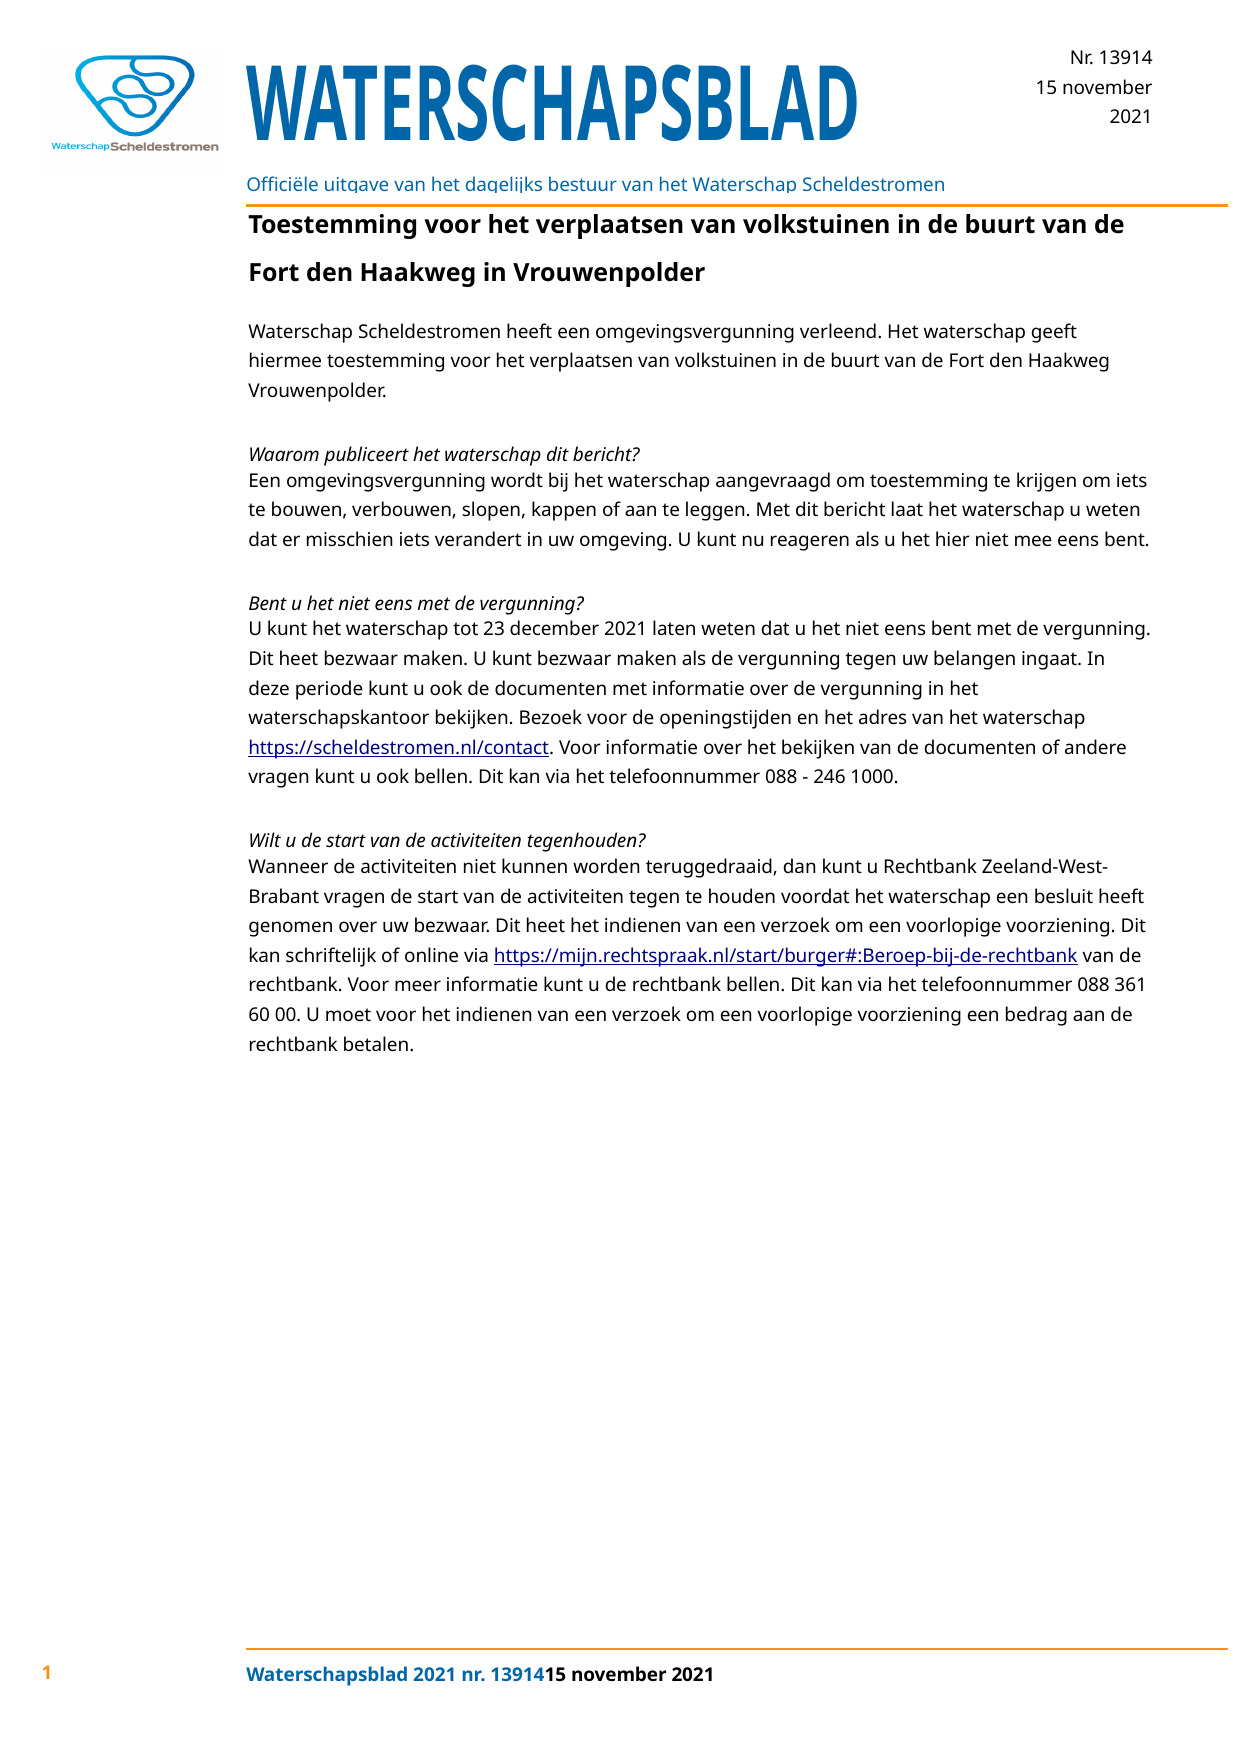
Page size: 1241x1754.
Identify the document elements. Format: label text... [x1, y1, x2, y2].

text Waterschap Scheldestromen heeft een omgevingsvergunning verleend. Het waterschap geeft hiermee toestemming voor het verplaatsen van volkstuinen in de buurt van de Fort den Haakweg Vrouwenpolder. [248, 318, 1152, 403]
picture [41, 47, 231, 172]
text Waarom publiceert het waterschap dit bericht? [248, 441, 1152, 467]
text Wilt u de start van de activiteiten tegenhouden? [248, 827, 1152, 853]
text Toestemming voor het verplaatsen van volkstuinen in de buurt van de Fort den Haakweg in Vrouwenpolder [248, 207, 1152, 288]
text U kunt het waterschap tot 23 december 2021 laten weten dat u het niet eens bent met de vergunning. Dit heet bezwaar maken. U kunt bezwaar maken als de vergunning tegen uw belangen ingaat. In deze periode kunt u ook de documenten met informatie over de vergunning in het waterschapskantoor bekijken. Bezoek voor de openingstijden en het adres van het waterschap https://scheldestromen.nl/contact. Voor informatie over het bekijken van de documenten of andere vragen kunt u ook bellen. Dit kan via het telefoonnummer 088 - 246 1000. [248, 616, 1152, 789]
text Een omgevingsvergunning wordt bij het waterschap aangevraagd om toestemming te krijgen om iets te bouwen, verbouwen, slopen, kappen of aan te leggen. Met dit bericht laat het waterschap u weten dat er misschien iets verandert in uw omgeving. U kunt nu reageren als u het hier niet mee eens bent. [248, 467, 1152, 552]
text Bent u het niet eens met de vergunning? [248, 590, 1152, 616]
text Wanneer de activiteiten niet kunnen worden teruggedraaid, dan kunt u Rechtbank Zeeland-West-Brabant vragen de start van de activiteiten tegen te houden voordat het waterschap een besluit heeft genomen over uw bezwaar. Dit heet het indienen van een verzoek om een voorlopige voorziening. Dit kan schriftelijk of online via https://mijn.rechtspraak.nl/start/burger#:Beroep-bij-de-rechtbank van de rechtbank. Voor meer informatie kunt u de rechtbank bellen. Dit kan via het telefoonnummer 088 361 60 00. U moet voor het indienen van een verzoek om een voorlopige voorziening een bedrag aan de rechtbank betalen. [248, 853, 1152, 1056]
